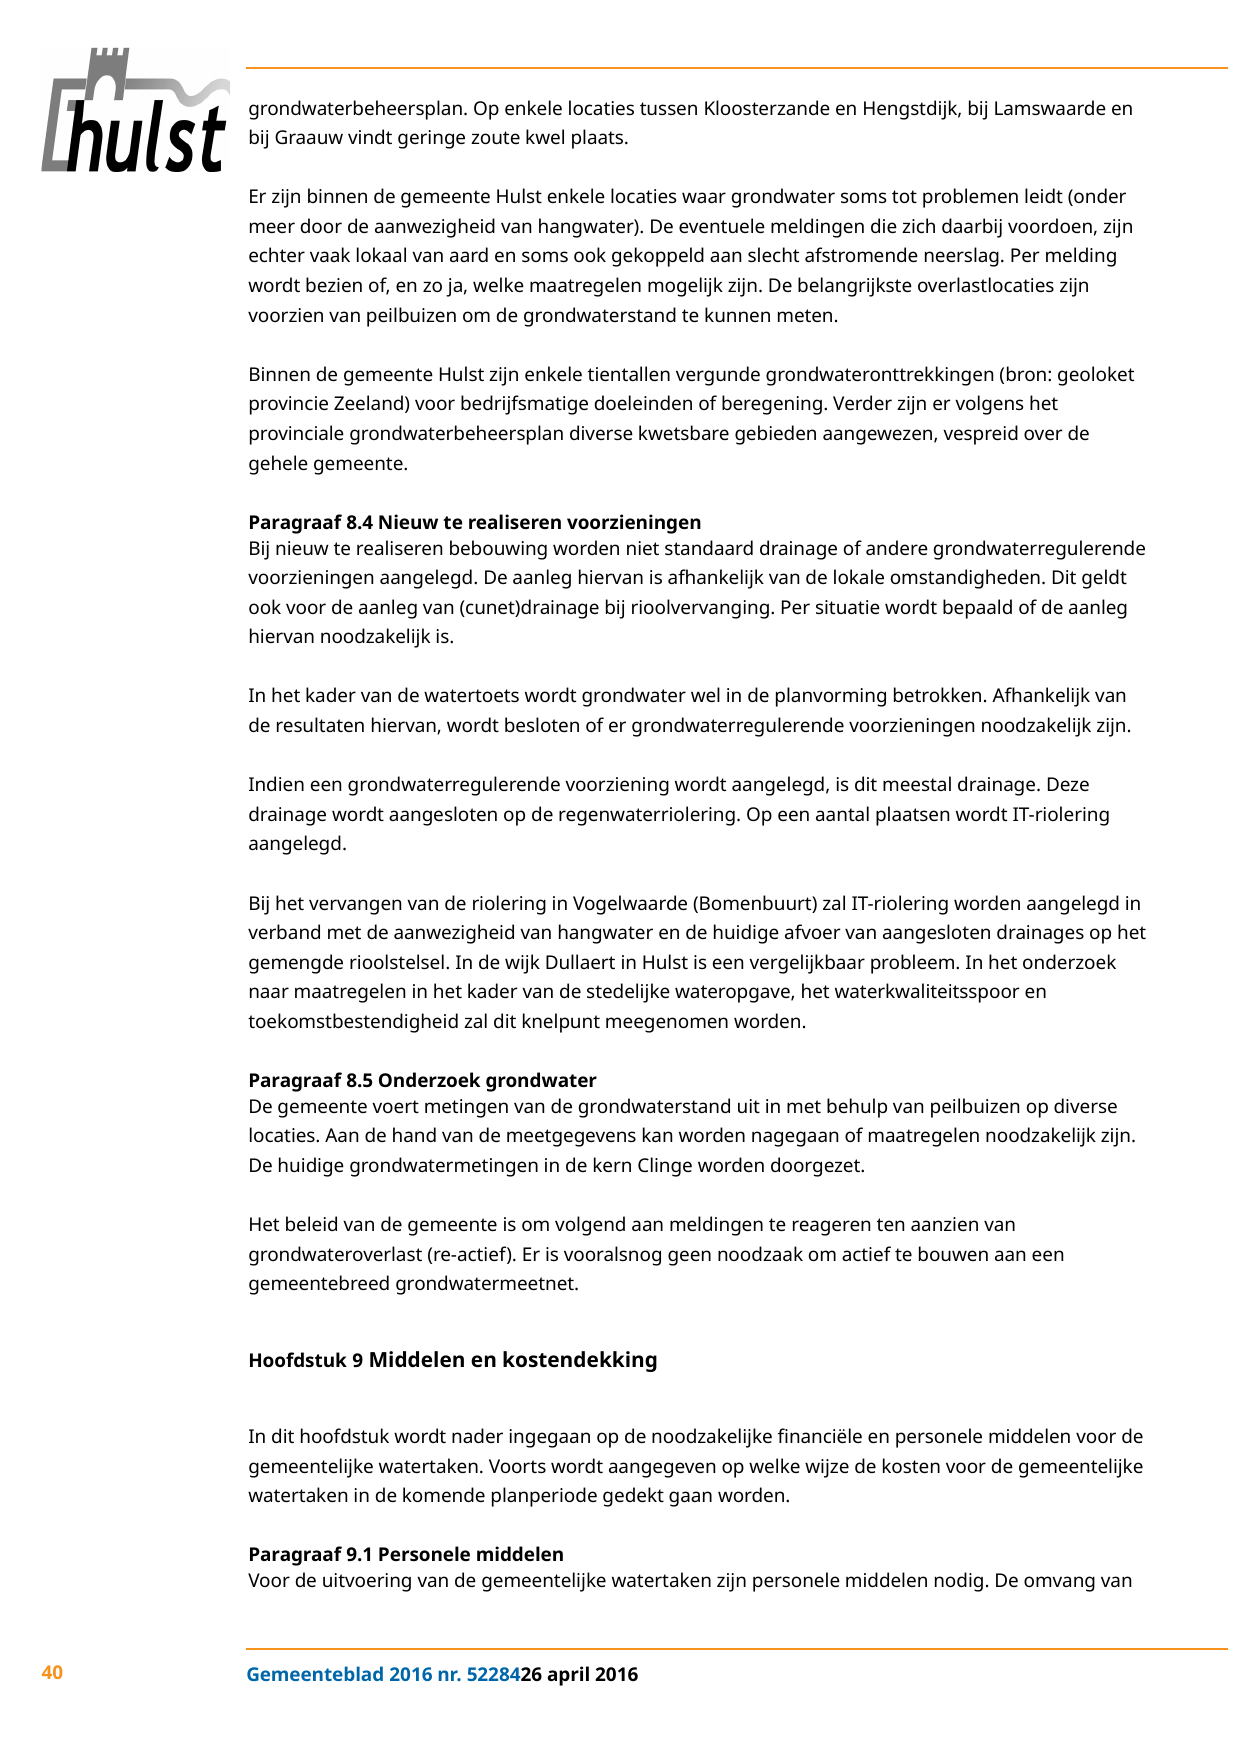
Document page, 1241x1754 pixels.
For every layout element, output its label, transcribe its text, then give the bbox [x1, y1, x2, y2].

text Binnen de gemeente Hulst zijn enkele tientallen vergunde grondwateronttrekkingen (bron: geoloket provincie Zeeland) voor bedrijfsmatige doeleinden of beregening. Verder zijn er volgens het provinciale grondwaterbeheersplan diverse kwetsbare gebieden aangewezen, vespreid over de gehele gemeente. [248, 361, 1152, 476]
picture [41, 47, 231, 172]
text Er zijn binnen de gemeente Hulst enkele locaties waar grondwater soms tot problemen leidt (onder meer door de aanwezigheid van hangwater). De eventuele meldingen die zich daarbij voordoen, zijn echter vaak lokaal van aard en soms ook gekoppeld aan slecht afstromende neerslag. Per melding wordt bezien of, en zo ja, welke maatregelen mogelijk zijn. De belangrijkste overlastlocaties zijn voorzien van peilbuizen om de grondwaterstand te kunnen meten. [248, 183, 1152, 328]
text Hoofdstuk 9 Middelen en kostendekking [248, 1346, 1152, 1374]
text Bij nieuw te realiseren bebouwing worden niet standaard drainage of andere grondwaterregulerende voorzieningen aangelegd. De aanleg hiervan is afhankelijk van de lokale omstandigheden. Dit geldt ook voor de aanleg van (cunet)drainage bij rioolvervanging. Per situatie wordt bepaald of de aanleg hiervan noodzakelijk is. [248, 535, 1152, 649]
text Indien een grondwaterregulerende voorziening wordt aangelegd, is dit meestal drainage. Deze drainage wordt aangesloten op de regenwaterriolering. Op een aantal plaatsen wordt IT-riolering aangelegd. [248, 771, 1152, 856]
text Paragraaf 9.1 Personele middelen [248, 1542, 1152, 1567]
text Voor de uitvoering van de gemeentelijke watertaken zijn personele middelen nodig. De omvang van [248, 1567, 1152, 1593]
text In dit hoofdstuk wordt nader ingegaan op de noodzakelijke financiële en personele middelen voor de gemeentelijke watertaken. Voorts wordt aangegeven op welke wijze de kosten voor de gemeentelijke watertaken in de komende planperiode gedekt gaan worden. [248, 1423, 1152, 1508]
text In het kader van de watertoets wordt grondwater wel in de planvorming betrokken. Afhankelijk van de resultaten hiervan, wordt besloten of er grondwaterregulerende voorzieningen noodzakelijk zijn. [248, 683, 1152, 738]
text grondwaterbeheersplan. Op enkele locaties tussen Kloosterzande en Hengstdijk, bij Lamswaarde en bij Graauw vindt geringe zoute kwel plaats. [248, 95, 1152, 150]
text Paragraaf 8.5 Onderzoek grondwater [248, 1067, 1152, 1093]
text Bij het vervangen van de riolering in Vogelwaarde (Bomenbuurt) zal IT-riolering worden aangelegd in verband met de aanwezigheid van hangwater en de huidige afvoer van aangesloten drainages op het gemengde rioolstelsel. In de wijk Dullaert in Hulst is een vergelijkbaar probleem. In het onderzoek naar maatregelen in het kader van de stedelijke wateropgave, het waterkwaliteitsspoor en toekomstbestendigheid zal dit knelpunt meegenomen worden. [248, 890, 1152, 1034]
text De gemeente voert metingen van de grondwaterstand uit in met behulp van peilbuizen op diverse locaties. Aan de hand van de meetgegevens kan worden nagegaan of maatregelen noodzakelijk zijn. De huidige grondwatermetingen in de kern Clinge worden doorgezet. [248, 1093, 1152, 1178]
text Paragraaf 8.4 Nieuw te realiseren voorzieningen [248, 509, 1152, 535]
text Het beleid van de gemeente is om volgend aan meldingen te reageren ten aanzien van grondwateroverlast (re-actief). Er is vooralsnog geen noodzaak om actief te bouwen aan een gemeentebreed grondwatermeetnet. [248, 1211, 1152, 1296]
